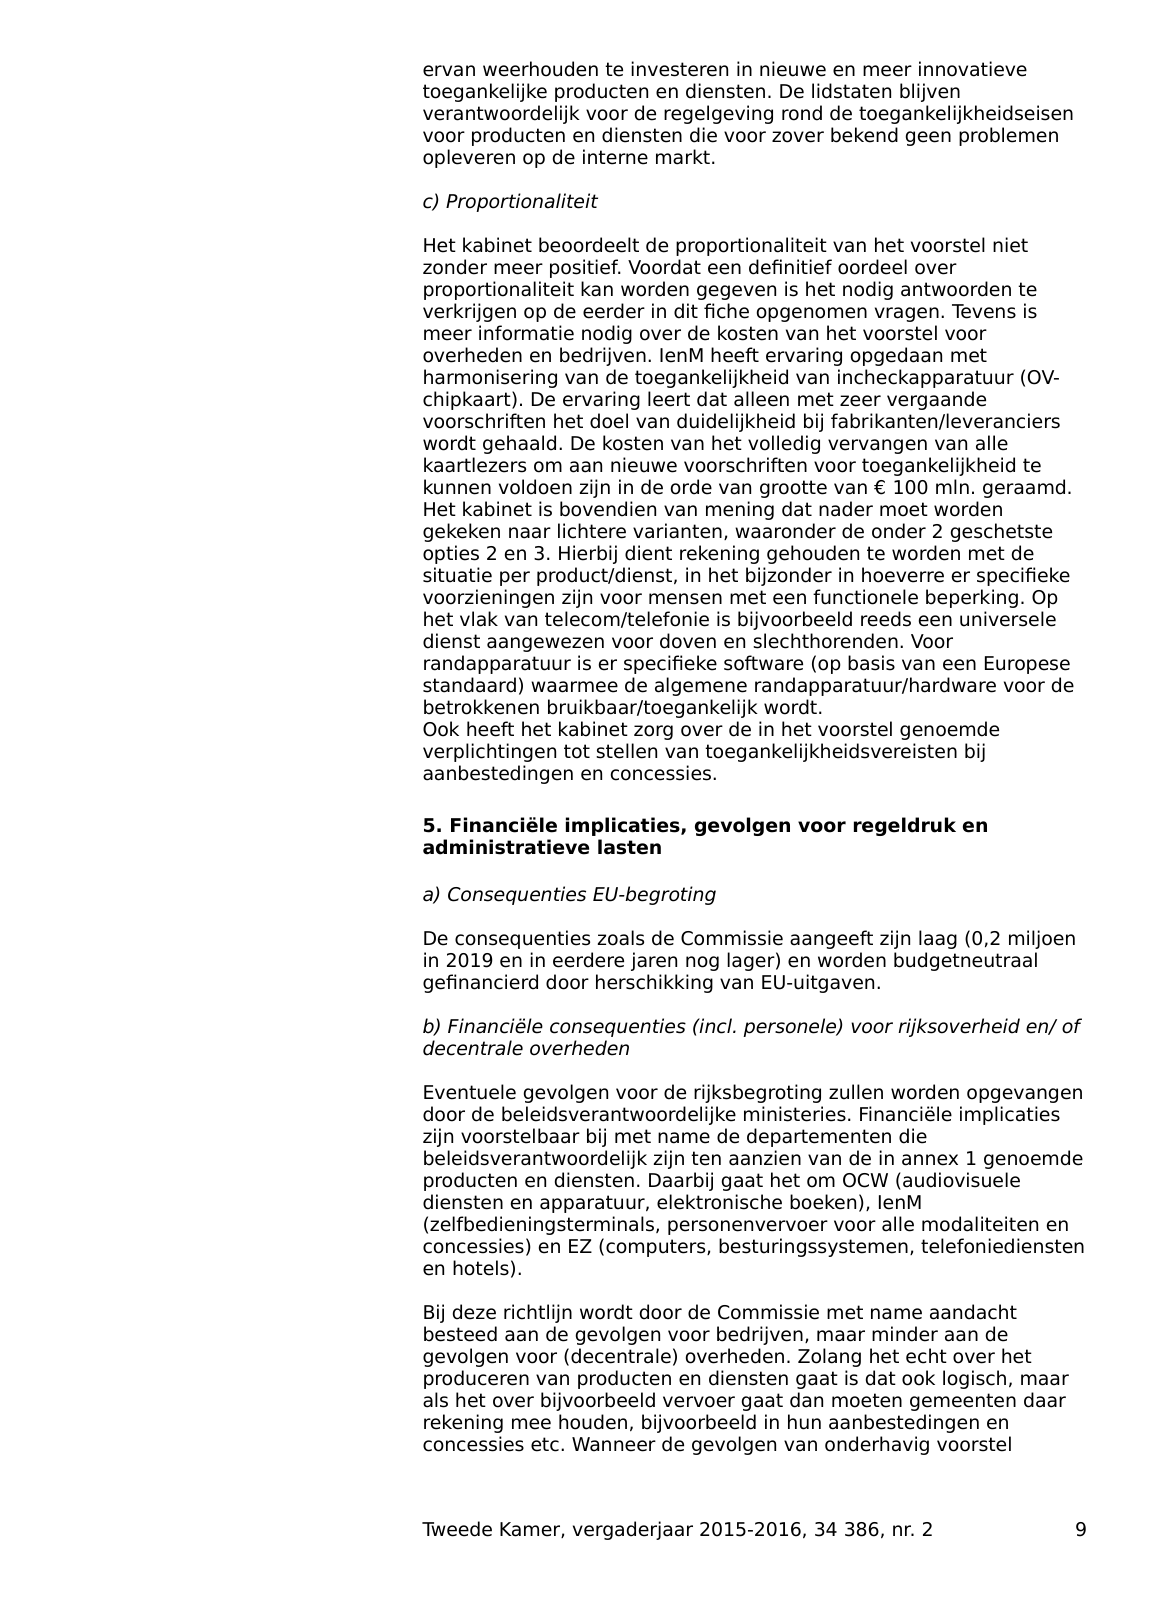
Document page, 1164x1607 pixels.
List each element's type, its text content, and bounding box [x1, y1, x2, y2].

subtitle 5. Financiële implicaties, gevolgen voor regeldruk en administratieve lasten [422, 815, 1087, 859]
text Eventuele gevolgen voor de rijksbegroting zullen worden opgevangen door de beleidsverantwoordelijke ministeries. Financiële implicaties zijn voorstelbaar bij met name de departementen die beleidsverantwoordelijk zijn ten aanzien van de in annex 1 genoemde producten en diensten. Daarbij gaat het om OCW (audiovisuele diensten en apparatuur, elektronische boeken), IenM (zelfbedieningsterminals, personenvervoer voor alle modaliteiten en concessies) en EZ (computers, besturingssystemen, telefoniediensten en hotels). [422, 1082, 1087, 1280]
text Ook heeft het kabinet zorg over de in het voorstel genoemde verplichtingen tot stellen van toegankelijkheidsvereisten bij aanbestedingen en concessies. [422, 719, 1087, 785]
subtitle b) Financiële consequenties (incl. personele) voor rijksoverheid en/ of decentrale overheden [422, 1016, 1087, 1060]
subtitle c) Proportionaliteit [422, 191, 1087, 213]
text ervan weerhouden te investeren in nieuwe en meer innovatieve toegankelijke producten en diensten. De lidstaten blijven verantwoordelijk voor de regelgeving rond de toegankelijkheidseisen voor producten en diensten die voor zover bekend geen problemen opleveren op de interne markt. [422, 59, 1087, 169]
text Bij deze richtlijn wordt door de Commissie met name aandacht besteed aan de gevolgen voor bedrijven, maar minder aan de gevolgen voor (decentrale) overheden. Zolang het echt over het produceren van producten en diensten gaat is dat ook logisch, maar als het over bijvoorbeeld vervoer gaat dan moeten gemeenten daar rekening mee houden, bijvoorbeeld in hun aanbestedingen en concessies etc. Wanneer de gevolgen van onderhavig voorstel [422, 1302, 1087, 1456]
text De consequenties zoals de Commissie aangeeft zijn laag (0,2 miljoen in 2019 en in eerdere jaren nog lager) en worden budgetneutraal gefinancierd door herschikking van EU-uitgaven. [422, 928, 1087, 994]
subtitle a) Consequenties EU-begroting [422, 884, 1087, 906]
text Het kabinet beoordeelt de proportionaliteit van het voorstel niet zonder meer positief. Voordat een definitief oordeel over proportionaliteit kan worden gegeven is het nodig antwoorden te verkrijgen op de eerder in dit fiche opgenomen vragen. Tevens is meer informatie nodig over de kosten van het voorstel voor overheden en bedrijven. IenM heeft ervaring opgedaan met harmonisering van de toegankelijkheid van incheckapparatuur (OV-chipkaart). De ervaring leert dat alleen met zeer vergaande voorschriften het doel van duidelijkheid bij fabrikanten/leveranciers wordt gehaald. De kosten van het volledig vervangen van alle kaartlezers om aan nieuwe voorschriften voor toegankelijkheid te kunnen voldoen zijn in de orde van grootte van € 100 mln. geraamd. Het kabinet is bovendien van mening dat nader moet worden gekeken naar lichtere varianten, waaronder de onder 2 geschetste opties 2 en 3. Hierbij dient rekening gehouden te worden met de situatie per product/dienst, in het bijzonder in hoeverre er specifieke voorzieningen zijn voor mensen met een functionele beperking. Op het vlak van telecom/telefonie is bijvoorbeeld reeds een universele dienst aangewezen voor doven en slechthorenden. Voor randapparatuur is er specifieke software (op basis van een Europese standaard) waarmee de algemene randapparatuur/hardware voor de betrokkenen bruikbaar/toegankelijk wordt. [422, 235, 1087, 719]
